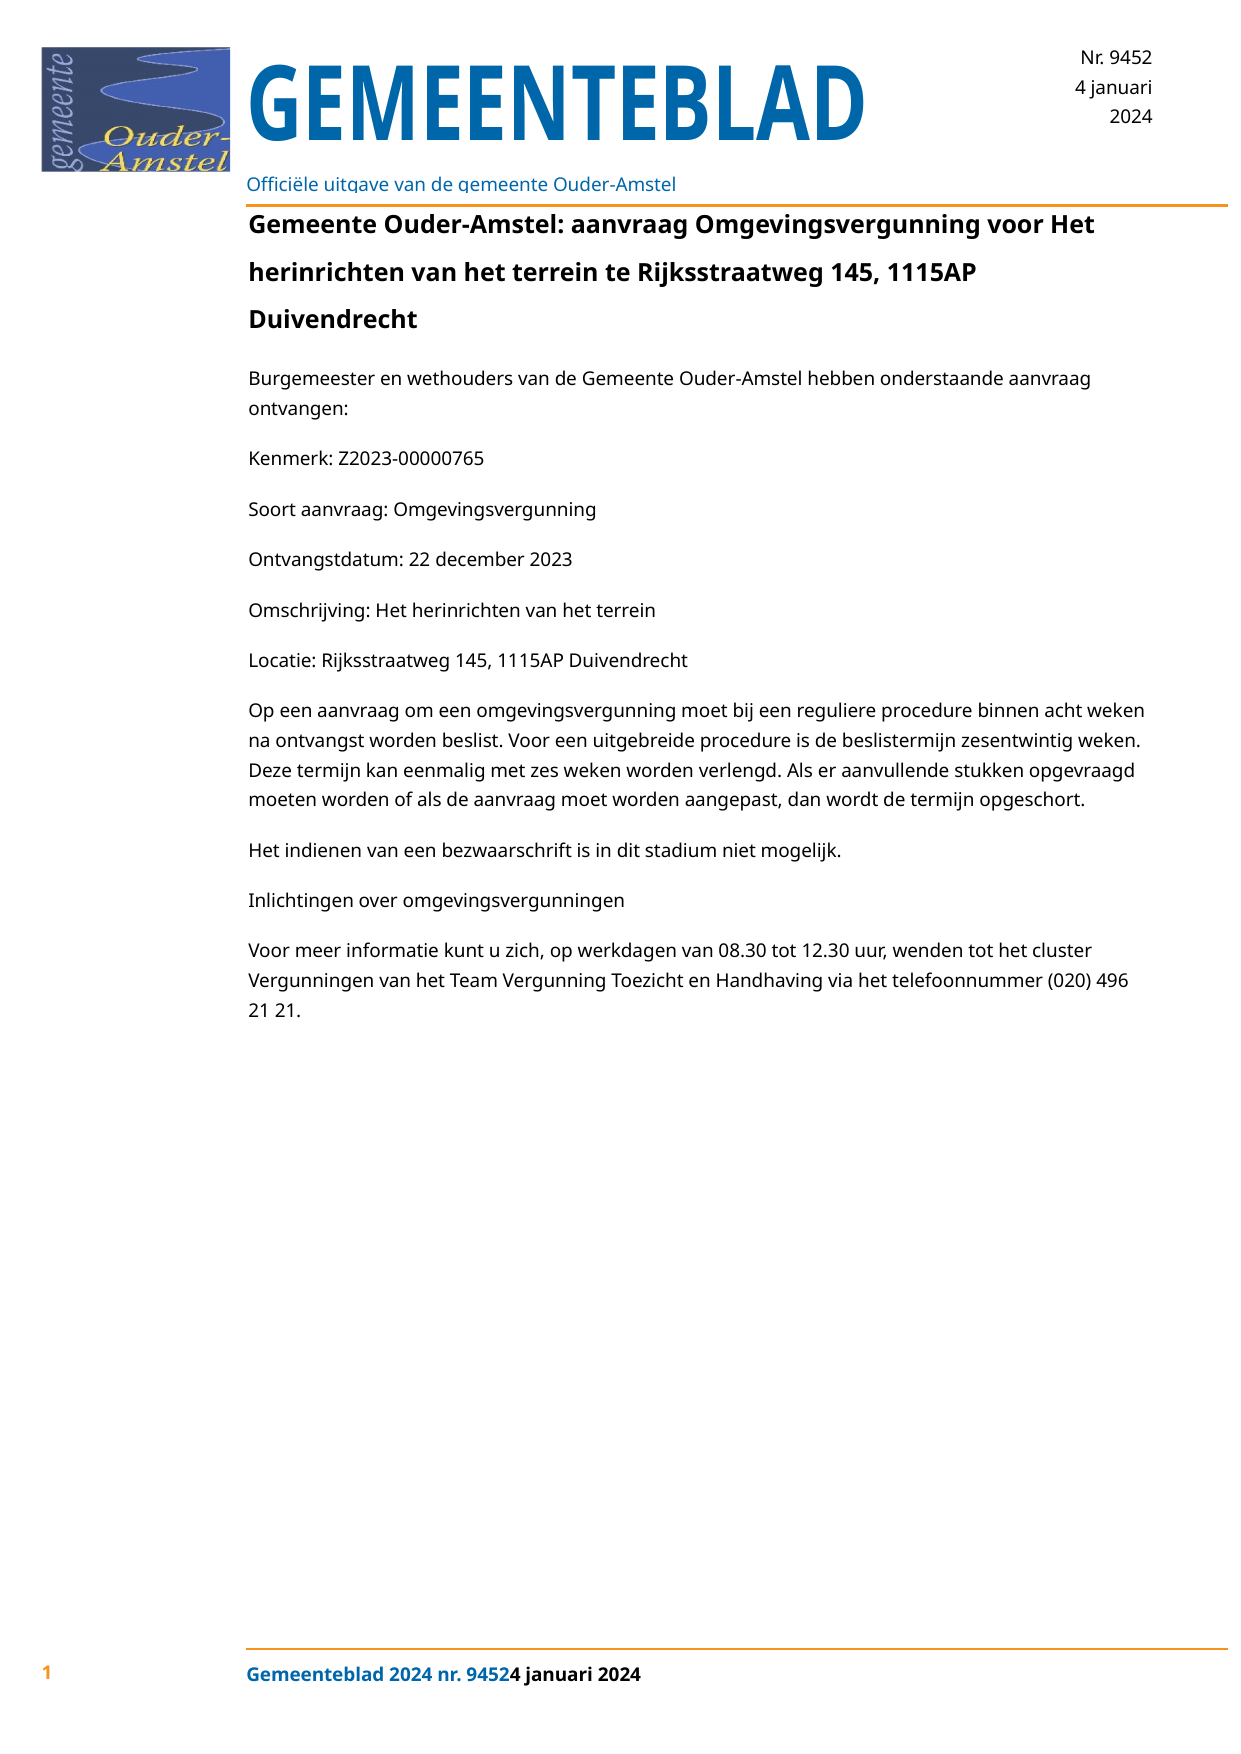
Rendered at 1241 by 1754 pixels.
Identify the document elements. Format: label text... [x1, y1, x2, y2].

text Op een aanvraag om een omgevingsvergunning moet bij een reguliere procedure binnen acht weken na ontvangst worden beslist. Voor een uitgebreide procedure is de beslistermijn zesentwintig weken. Deze termijn kan eenmalig met zes weken worden verlengd. Als er aanvullende stukken opgevraagd moeten worden of als de aanvraag moet worden aangepast, dan wordt de termijn opgeschort. [248, 698, 1152, 812]
text Het indienen van een bezwaarschrift is in dit stadium niet mogelijk. [248, 837, 1152, 862]
text Burgemeester en wethouders van de Gemeente Ouder-Amstel hebben onderstaande aanvraag ontvangen: [248, 366, 1152, 421]
text Voor meer informatie kunt u zich, op werkdagen van 08.30 tot 12.30 uur, wenden tot het cluster Vergunningen van het Team Vergunning Toezicht en Handhaving via het telefoonnummer (020) 496 21 21. [248, 938, 1152, 1022]
text Ontvangstdatum: 22 december 2023 [248, 546, 1152, 572]
text Soort aanvraag: Omgevingsvergunning [248, 496, 1152, 522]
text Inlichtingen over omgevingsvergunningen [248, 887, 1152, 913]
picture [41, 47, 231, 172]
text Kenmerk: Z2023-00000765 [248, 446, 1152, 471]
text Omschrijving: Het herinrichten van het terrein [248, 597, 1152, 622]
text Locatie: Rijksstraatweg 145, 1115AP Duivendrecht [248, 647, 1152, 673]
text Gemeente Ouder-Amstel: aanvraag Omgevingsvergunning voor Het herinrichten van het terrein te Rijksstraatweg 145, 1115AP Duivendrecht [248, 207, 1152, 336]
